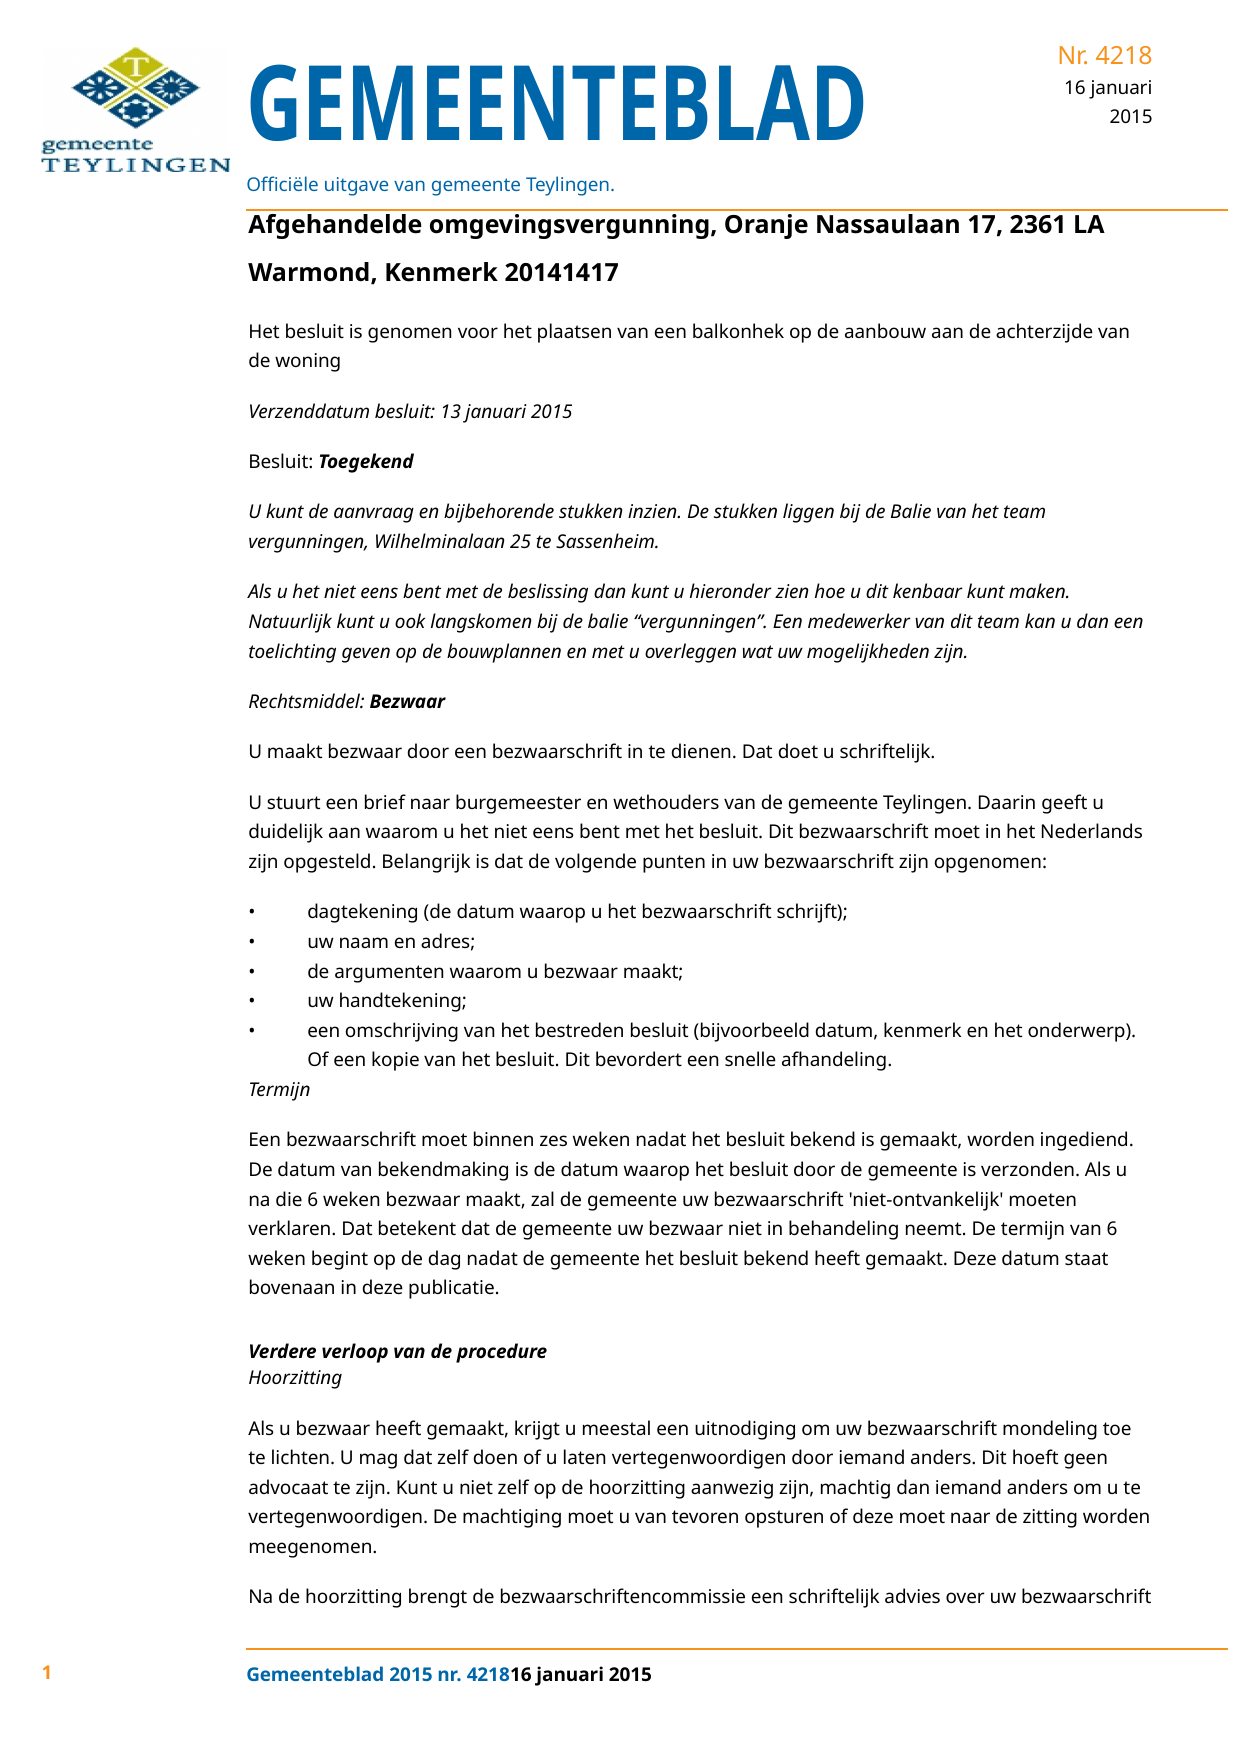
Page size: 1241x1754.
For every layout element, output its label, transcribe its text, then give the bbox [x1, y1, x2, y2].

list de argumenten waarom u bezwaar maakt; [248, 958, 1152, 984]
text Als u het niet eens bent met de beslissing dan kunt u hieronder zien hoe u dit kenbaar kunt maken. Natuurlijk kunt u ook langskomen bij de balie “vergunningen”. Een medewerker van dit team kan u dan een toelichting geven op de bouwplannen en met u overleggen wat uw mogelijkheden zijn. [248, 579, 1152, 664]
list uw naam en adres; [248, 928, 1152, 954]
text U stuurt een brief naar burgemeester en wethouders van de gemeente Teylingen. Daarin geeft u duidelijk aan waarom u het niet eens bent met het besluit. Dit bezwaarschrift moet in het Nederlands zijn opgesteld. Belangrijk is dat de volgende punten in uw bezwaarschrift zijn opgenomen: [248, 789, 1152, 874]
list dagtekening (de datum waarop u het bezwaarschrift schrijft); [248, 899, 1152, 924]
text Termijn [248, 1076, 1152, 1102]
list uw handtekening; [248, 987, 1152, 1013]
text Besluit: Toegekend [248, 448, 1152, 474]
text Afgehandelde omgevingsvergunning, Oranje Nassaulaan 17, 2361 LA Warmond, Kenmerk 20141417 [248, 211, 1152, 288]
text Verdere verloop van de procedure [248, 1338, 1152, 1364]
text U maakt bezwaar door een bezwaarschrift in te dienen. Dat doet u schriftelijk. [248, 739, 1152, 764]
text U kunt de aanvraag en bijbehorende stukken inzien. De stukken liggen bij de Balie van het team vergunningen, Wilhelminalaan 25 te Sassenheim. [248, 499, 1152, 554]
text Hoorzitting [248, 1364, 1152, 1390]
text Rechtsmiddel: Bezwaar [248, 688, 1152, 714]
text Verzenddatum besluit: 13 januari 2015 [248, 398, 1152, 424]
text Na de hoorzitting brengt de bezwaarschriftencommissie een schriftelijk advies over uw bezwaarschrift [248, 1583, 1152, 1609]
text Het besluit is genomen voor het plaatsen van een balkonhek op de aanbouw aan de achterzijde van de woning [248, 318, 1152, 373]
text Als u bezwaar heeft gemaakt, krijgt u meestal een uitnodiging om uw bezwaarschrift mondeling toe te lichten. U mag dat zelf doen of u laten vertegenwoordigen door iemand anders. Dit hoeft geen advocaat te zijn. Kunt u niet zelf op de hoorzitting aanwezig zijn, machtig dan iemand anders om u te vertegenwoordigen. De machtiging moet u van tevoren opsturen of deze moet naar de zitting worden meegenomen. [248, 1415, 1152, 1559]
text Een bezwaarschrift moet binnen zes weken nadat het besluit bekend is gemaakt, worden ingediend. De datum van bekendmaking is de datum waarop het besluit door de gemeente is verzonden. Als u na die 6 weken bezwaar maakt, zal de gemeente uw bezwaarschrift 'niet-ontvankelijk' moeten verklaren. Dat betekent dat de gemeente uw bezwaar niet in behandeling neemt. De termijn van 6 weken begint op de dag nadat de gemeente het besluit bekend heeft gemaakt. Deze datum staat bovenaan in deze publicatie. [248, 1127, 1152, 1300]
picture [41, 47, 231, 172]
list een omschrijving van het bestreden besluit (bijvoorbeeld datum, kenmerk en het onderwerp). Of een kopie van het besluit. Dit bevordert een snelle afhandeling. [248, 1017, 1152, 1072]
